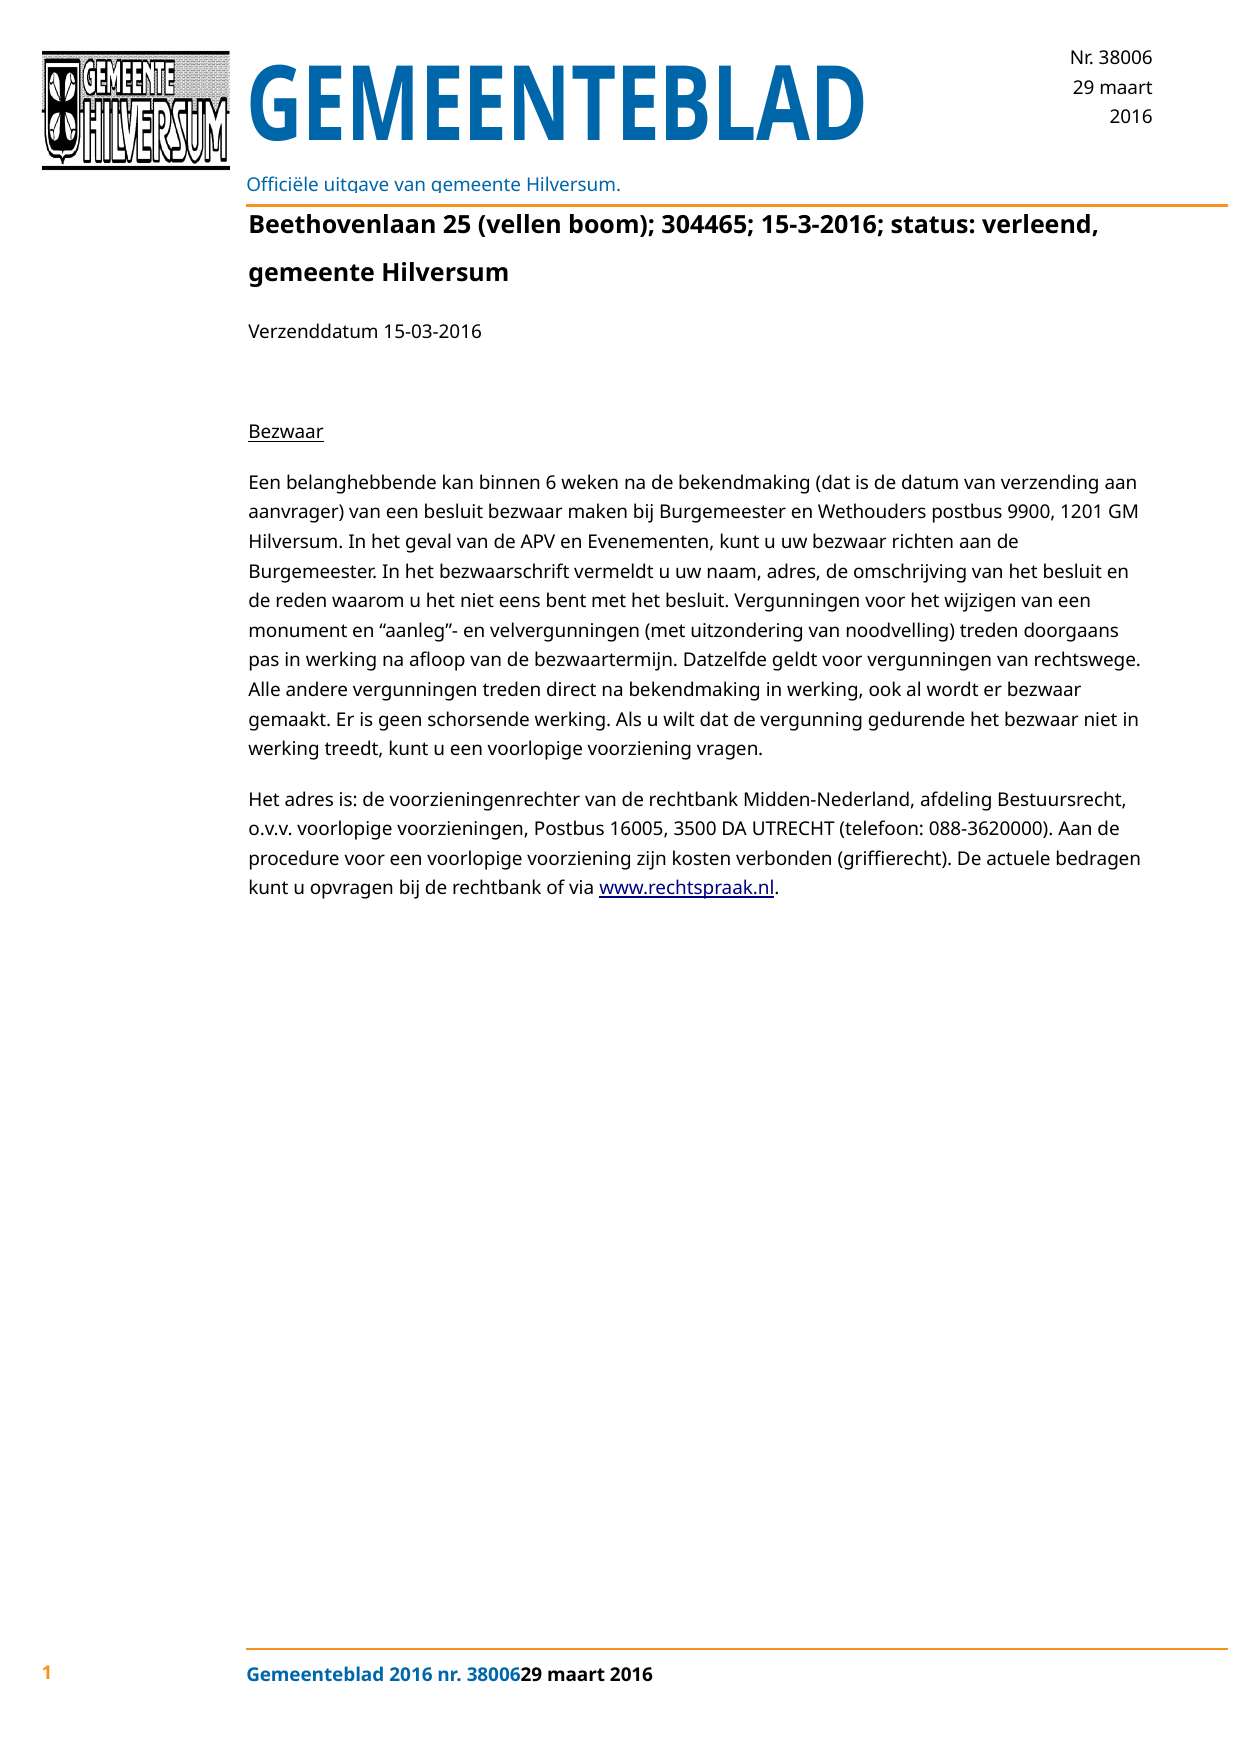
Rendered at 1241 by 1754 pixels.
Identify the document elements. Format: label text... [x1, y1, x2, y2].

text Beethovenlaan 25 (vellen boom); 304465; 15-3-2016; status: verleend, gemeente Hilversum [248, 207, 1152, 288]
picture [41, 47, 231, 172]
text Verzenddatum 15-03-2016 [248, 318, 1152, 344]
text Bezwaar [248, 419, 1152, 444]
text Een belanghebbende kan binnen 6 weken na de bekendmaking (dat is de datum van verzending aan aanvrager) van een besluit bezwaar maken bij Burgemeester en Wethouders postbus 9900, 1201 GM Hilversum. In het geval van de APV en Evenementen, kunt u uw bezwaar richten aan de Burgemeester. In het bezwaarschrift vermeldt u uw naam, adres, de omschrijving van het besluit en de reden waarom u het niet eens bent met het besluit. Vergunningen voor het wijzigen van een monument en “aanleg”- en velvergunningen (met uitzondering van noodvelling) treden doorgaans pas in werking na afloop van de bezwaartermijn. Datzelfde geldt voor vergunningen van rechtswege. Alle andere vergunningen treden direct na bekendmaking in werking, ook al wordt er bezwaar gemaakt. Er is geen schorsende werking. Als u wilt dat de vergunning gedurende het bezwaar niet in werking treedt, kunt u een voorlopige voorziening vragen. [248, 469, 1152, 761]
text Het adres is: de voorzieningenrechter van de rechtbank Midden-Nederland, afdeling Bestuursrecht, o.v.v. voorlopige voorzieningen, Postbus 16005, 3500 DA UTRECHT (telefoon: 088-3620000). Aan de procedure voor een voorlopige voorziening zijn kosten verbonden (griffierecht). De actuele bedragen kunt u opvragen bij de rechtbank of via www.rechtspraak.nl. [248, 786, 1152, 900]
